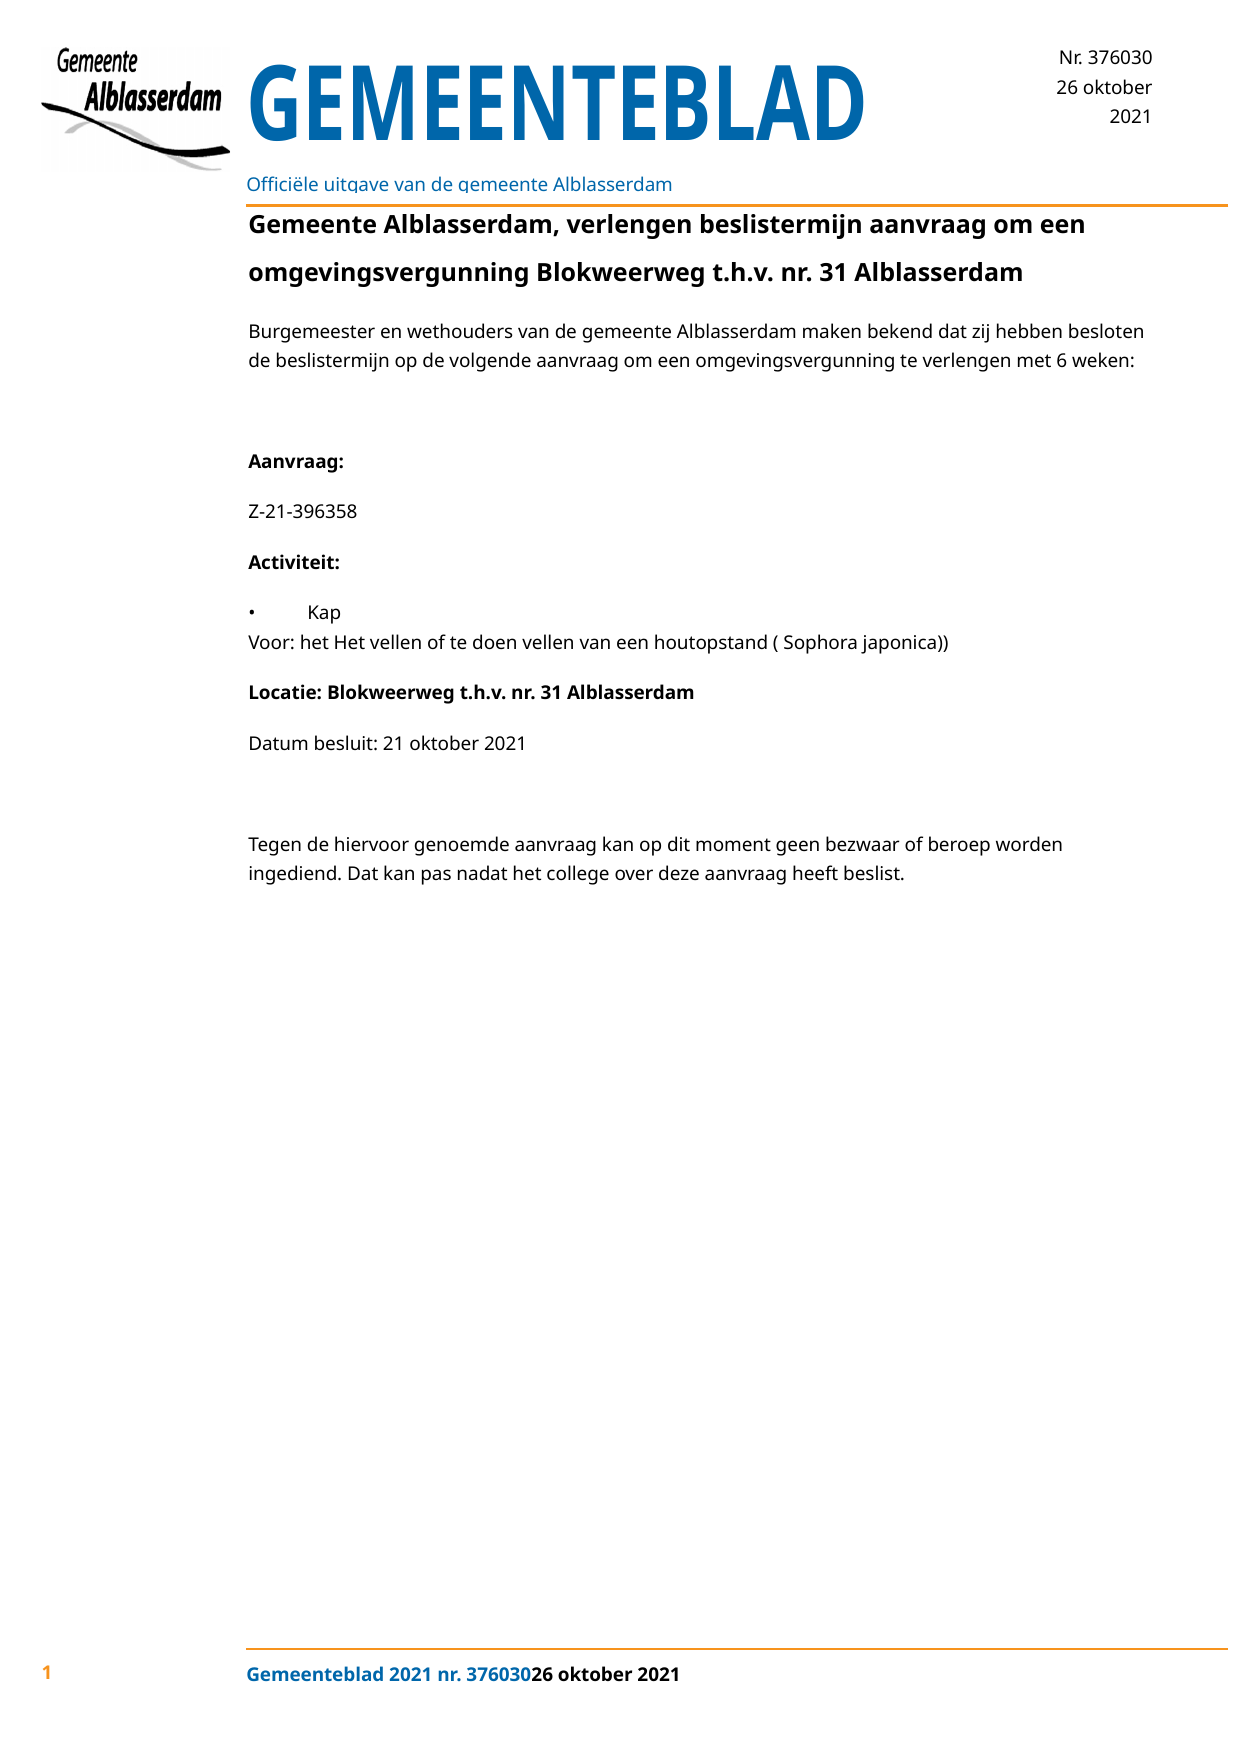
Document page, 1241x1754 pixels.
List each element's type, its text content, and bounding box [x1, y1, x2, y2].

text Aanvraag: [248, 448, 1152, 474]
picture [41, 47, 231, 172]
text Burgemeester en wethouders van de gemeente Alblasserdam maken bekend dat zij hebben besloten de beslistermijn op de volgende aanvraag om een omgevingsvergunning te verlengen met 6 weken: [248, 318, 1152, 373]
text Tegen de hiervoor genoemde aanvraag kan op dit moment geen bezwaar of beroep worden ingediend. Dat kan pas nadat het college over deze aanvraag heeft beslist. [248, 831, 1152, 886]
text Activiteit: [248, 549, 1152, 575]
text Gemeente Alblasserdam, verlengen beslistermijn aanvraag om een omgevingsvergunning Blokweerweg t.h.v. nr. 31 Alblasserdam [248, 207, 1152, 288]
text Z-21-396358 [248, 499, 1152, 524]
list Kap [248, 599, 1152, 625]
text Locatie: Blokweerweg t.h.v. nr. 31 Alblasserdam [248, 679, 1152, 705]
text Voor: het Het vellen of te doen vellen van een houtopstand ( Sophora japonica)) [248, 629, 1152, 655]
text Datum besluit: 21 oktober 2021 [248, 730, 1152, 756]
